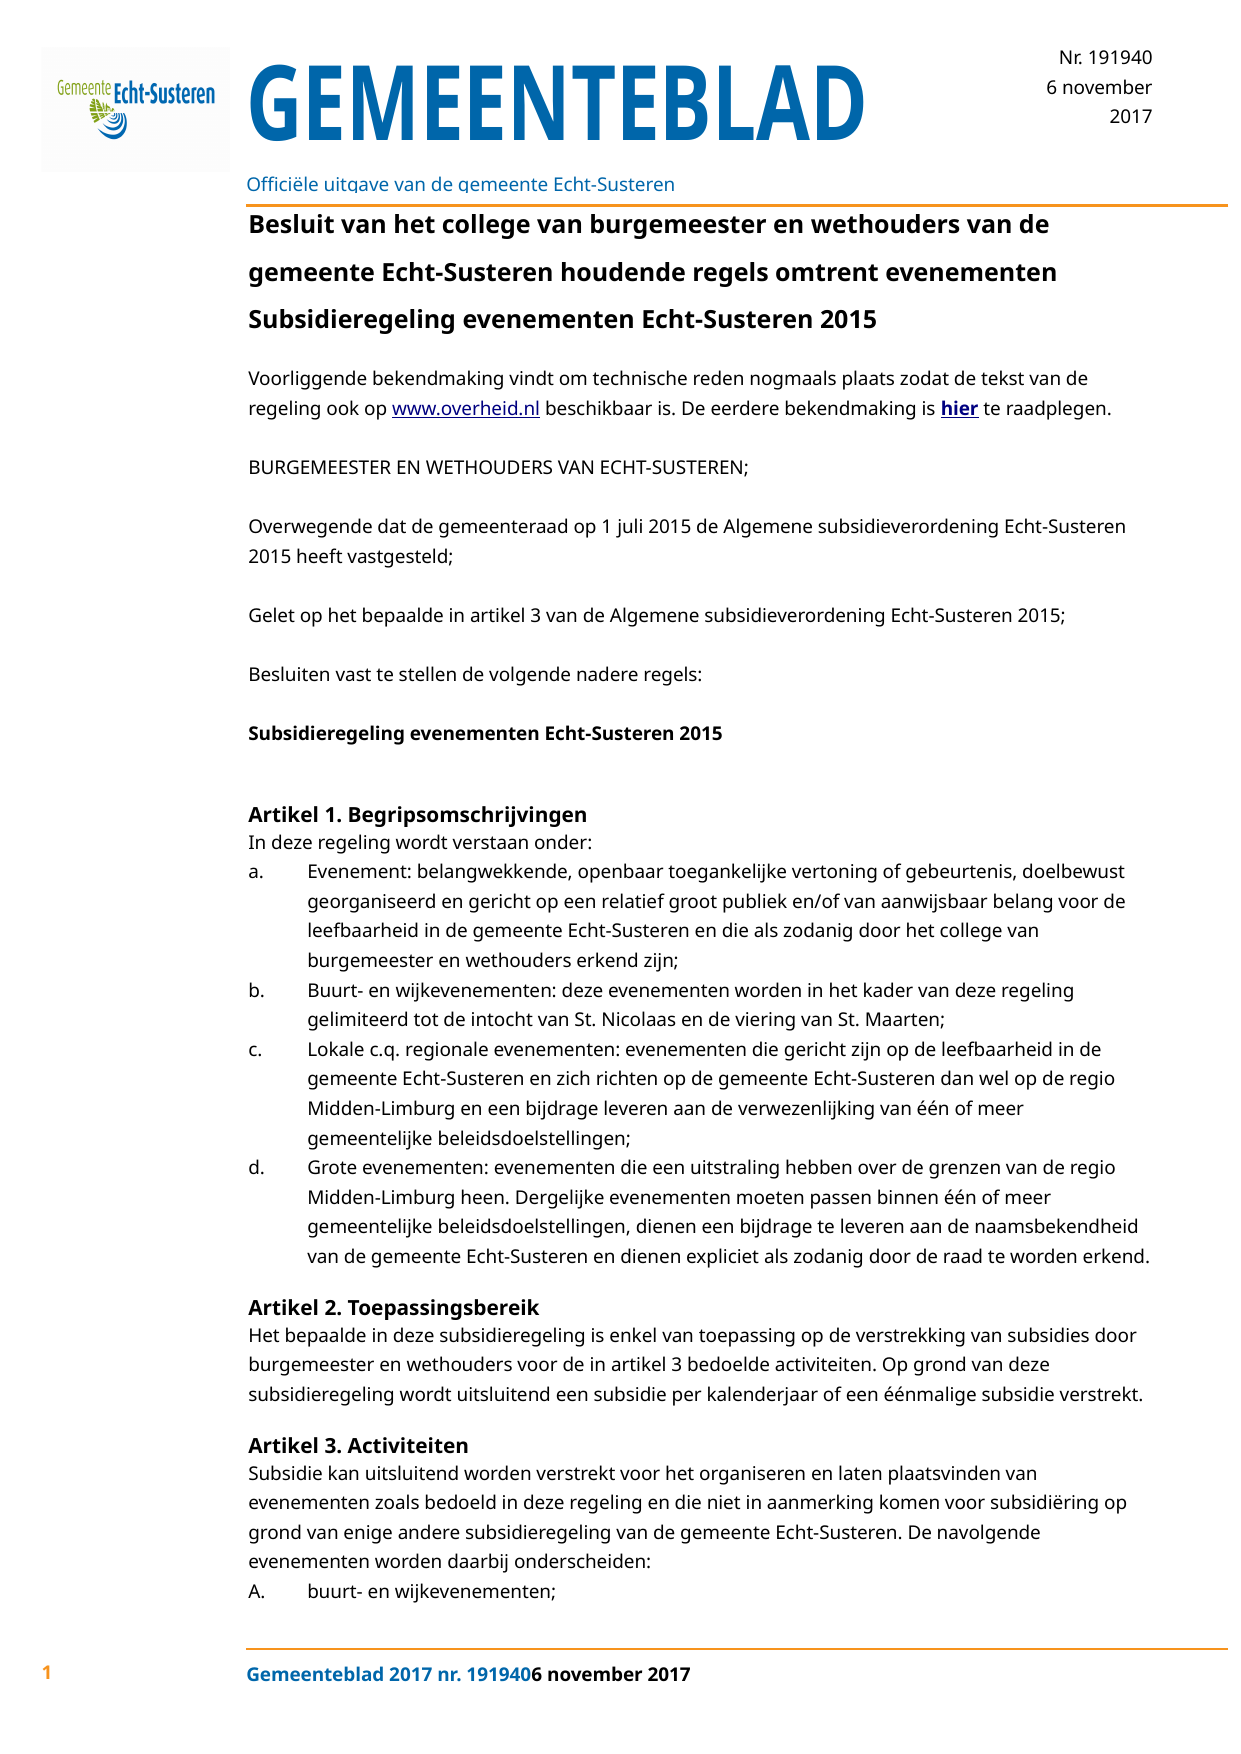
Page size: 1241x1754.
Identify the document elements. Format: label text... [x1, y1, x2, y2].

list Buurt- en wijkevenementen: deze evenementen worden in het kader van deze regeling gelimiteerd tot de intocht van St. Nicolaas en de viering van St. Maarten; [248, 977, 1152, 1032]
list buurt- en wijkevenementen; [248, 1578, 1152, 1604]
text Subsidieregeling evenementen Echt-Susteren 2015 [248, 721, 1152, 746]
list Lokale c.q. regionale evenementen: evenementen die gericht zijn op de leefbaarheid in de gemeente Echt-Susteren en zich richten op de gemeente Echt-Susteren dan wel op de regio Midden-Limburg en een bijdrage leveren aan de verwezenlijking van één of meer gemeentelijke beleidsdoelstellingen; [248, 1036, 1152, 1151]
text Voorliggende bekendmaking vindt om technische reden nogmaals plaats zodat de tekst van de regeling ook op www.overheid.nl beschikbaar is. De eerdere bekendmaking is hier te raadplegen. [248, 366, 1152, 421]
text Artikel 1. Begripsomschrijvingen [248, 801, 1152, 829]
picture [41, 47, 231, 172]
text In deze regeling wordt verstaan onder: [248, 829, 1152, 855]
text Subsidie kan uitsluitend worden verstrekt voor het organiseren en laten plaatsvinden van evenementen zoals bedoeld in deze regeling en die niet in aanmerking komen voor subsidiëring op grond van enige andere subsidieregeling van de gemeente Echt-Susteren. De navolgende evenementen worden daarbij onderscheiden: [248, 1460, 1152, 1574]
text Overwegende dat de gemeenteraad op 1 juli 2015 de Algemene subsidieverordening Echt-Susteren 2015 heeft vastgesteld; [248, 513, 1152, 569]
text Artikel 2. Toepassingsbereik [248, 1293, 1152, 1322]
list Grote evenementen: evenementen die een uitstraling hebben over de grenzen van de regio Midden-Limburg heen. Dergelijke evenementen moeten passen binnen één of meer gemeentelijke beleidsdoelstellingen, dienen een bijdrage te leveren aan de naamsbekendheid van de gemeente Echt-Susteren en dienen expliciet als zodanig door de raad te worden erkend. [248, 1154, 1152, 1269]
text Het bepaalde in deze subsidieregeling is enkel van toepassing op de verstrekking van subsidies door burgemeester en wethouders voor de in artikel 3 bedoelde activiteiten. Op grond van deze subsidieregeling wordt uitsluitend een subsidie per kalenderjaar of een éénmalige subsidie verstrekt. [248, 1322, 1152, 1407]
text Besluit van het college van burgemeester en wethouders van de gemeente Echt-Susteren houdende regels omtrent evenementen Subsidieregeling evenementen Echt-Susteren 2015 [248, 207, 1152, 336]
text BURGEMEESTER EN WETHOUDERS VAN ECHT-SUSTEREN; [248, 454, 1152, 480]
text Artikel 3. Activiteiten [248, 1432, 1152, 1460]
text Besluiten vast te stellen de volgende nadere regels: [248, 661, 1152, 687]
text Gelet op het bepaalde in artikel 3 van de Algemene subsidieverordening Echt-Susteren 2015; [248, 602, 1152, 628]
list Evenement: belangwekkende, openbaar toegankelijke vertoning of gebeurtenis, doelbewust georganiseerd en gericht op een relatief groot publiek en/of van aanwijsbaar belang voor de leefbaarheid in de gemeente Echt-Susteren en die als zodanig door het college van burgemeester en wethouders erkend zijn; [248, 858, 1152, 973]
